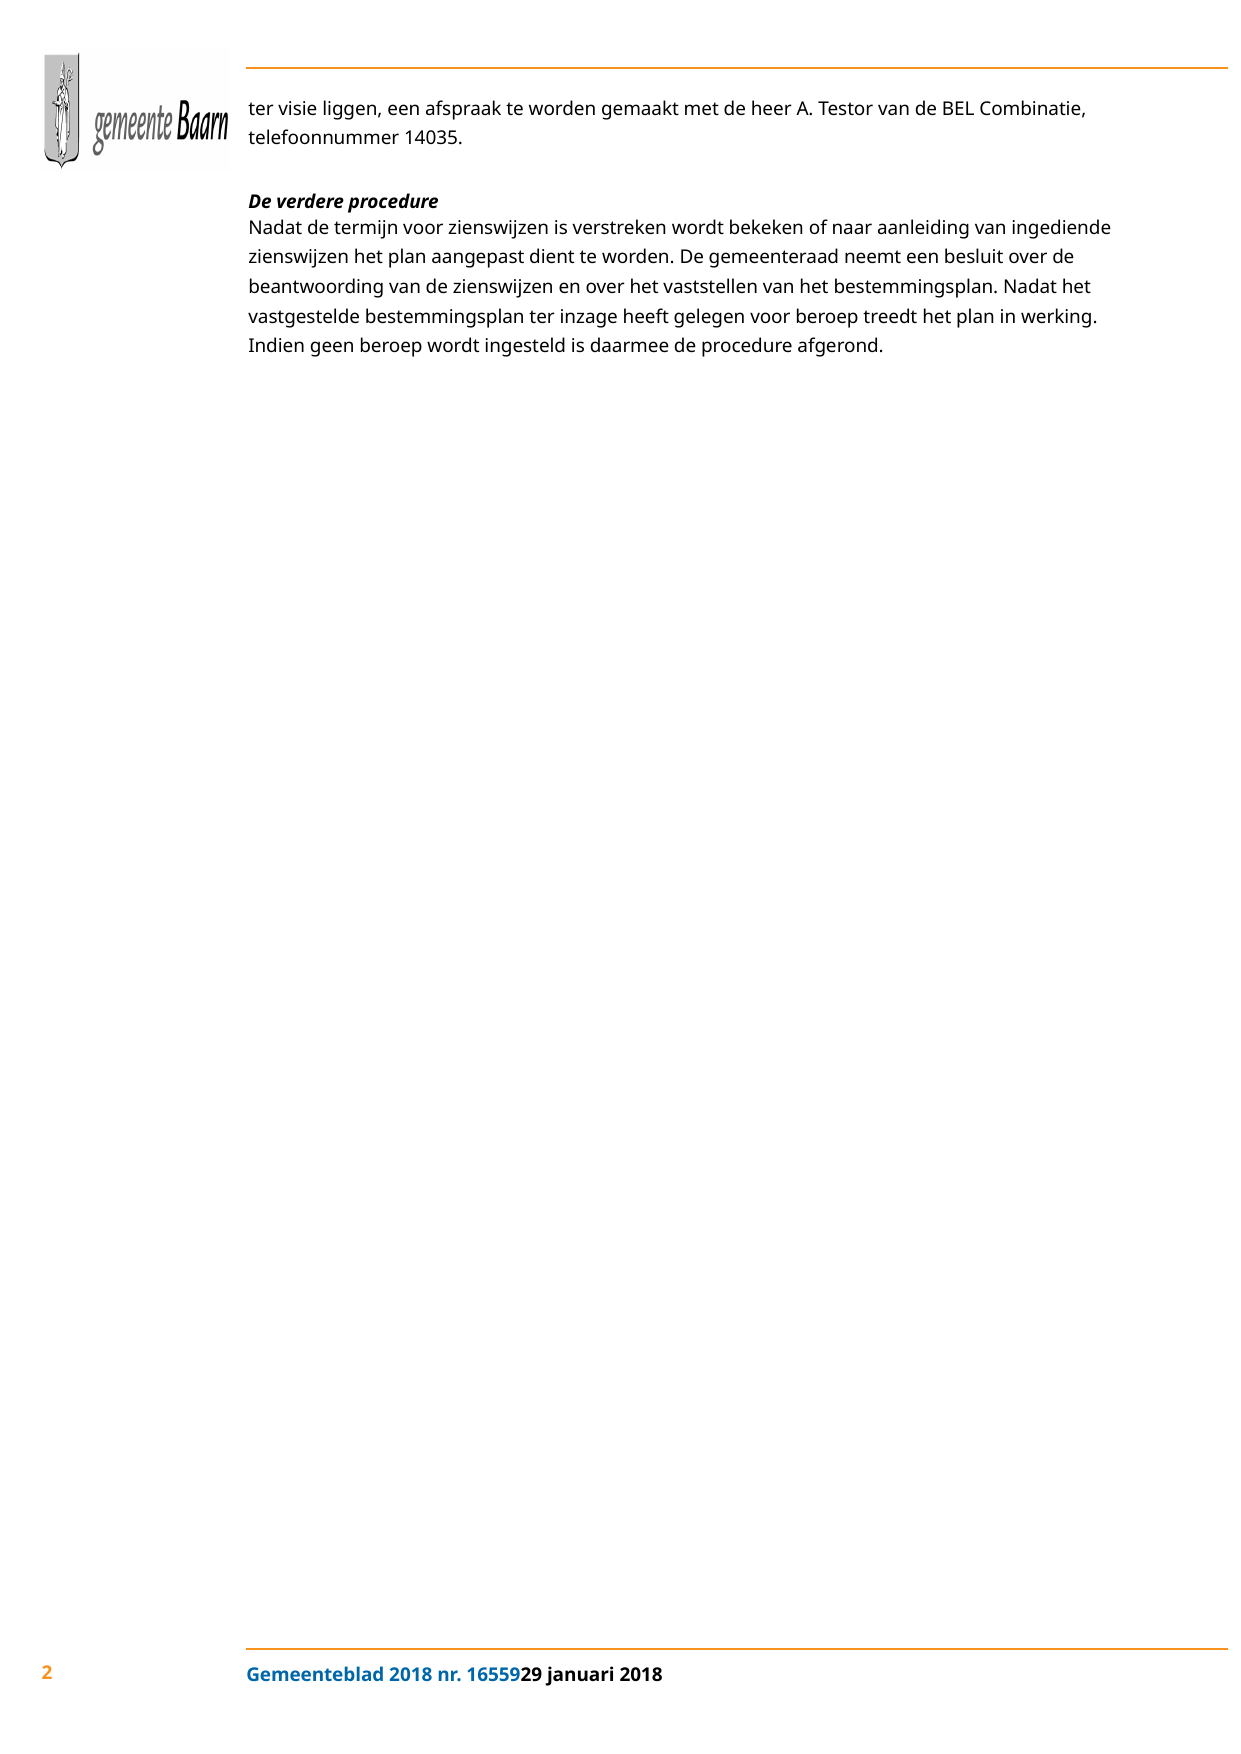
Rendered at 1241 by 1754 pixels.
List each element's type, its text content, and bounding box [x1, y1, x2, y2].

text De verdere procedure [248, 188, 1152, 214]
text ter visie liggen, een afspraak te worden gemaakt met de heer A. Testor van de BEL Combinatie, telefoonnummer 14035. [248, 95, 1152, 150]
text Nadat de termijn voor zienswijzen is verstreken wordt bekeken of naar aanleiding van ingediende zienswijzen het plan aangepast dient te worden. De gemeenteraad neemt een besluit over de beantwoording van de zienswijzen en over het vaststellen van het bestemmingsplan. Nadat het vastgestelde bestemmingsplan ter inzage heeft gelegen voor beroep treedt het plan in werking. Indien geen beroep wordt ingesteld is daarmee de procedure afgerond. [248, 214, 1152, 358]
picture [41, 47, 231, 172]
